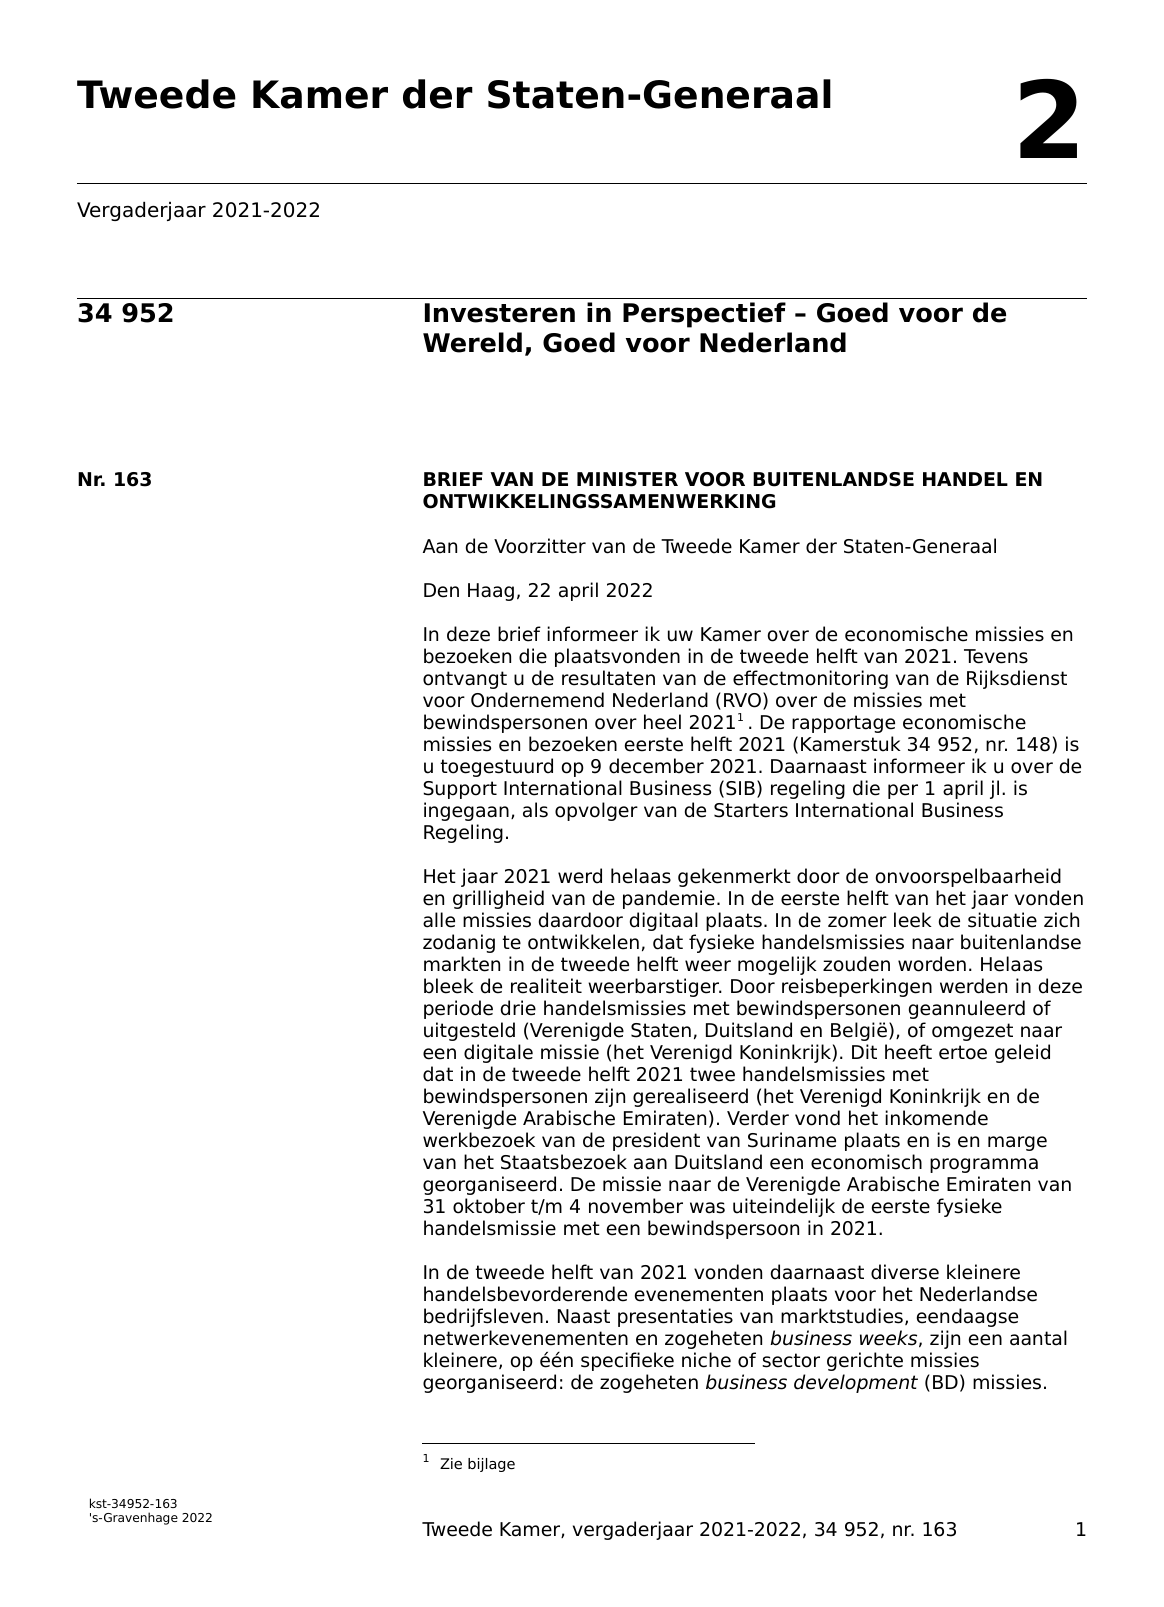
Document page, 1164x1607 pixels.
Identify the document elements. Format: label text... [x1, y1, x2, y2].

text 's-Gravenhage 2022 [88, 1511, 323, 1525]
text kst-34952-163 [88, 1497, 323, 1511]
text In deze brief informeer ik uw Kamer over de economische missies en bezoeken die plaatsvonden in de tweede helft van 2021. Tevens ontvangt u de resultaten van de effectmonitoring van de Rijksdienst voor Ondernemend Nederland (RVO) over de missies met bewindspersonen over heel 2021. De rapportage economische missies en bezoeken eerste helft 2021 (Kamerstuk 34 952, nr. 148) is u toegestuurd op 9 december 2021. Daarnaast informeer ik u over de Support International Business (SIB) regeling die per 1 april jl. is ingegaan, als opvolger van de Starters International Business Regeling. [422, 624, 1087, 844]
text Het jaar 2021 werd helaas gekenmerkt door de onvoorspelbaarheid en grilligheid van de pandemie. In de eerste helft van het jaar vonden alle missies daardoor digitaal plaats. In de zomer leek de situatie zich zodanig te ontwikkelen, dat fysieke handelsmissies naar buitenlandse markten in de tweede helft weer mogelijk zouden worden. Helaas bleek de realiteit weerbarstiger. Door reisbeperkingen werden in deze periode drie handelsmissies met bewindspersonen geannuleerd of uitgesteld (Verenigde Staten, Duitsland en België), of omgezet naar een digitale missie (het Verenigd Koninkrijk). Dit heeft ertoe geleid dat in de tweede helft 2021 twee handelsmissies met bewindspersonen zijn gerealiseerd (het Verenigd Koninkrijk en de Verenigde Arabische Emiraten). Verder vond het inkomende werkbezoek van de president van Suriname plaats en is en marge van het Staatsbezoek aan Duitsland een economisch programma georganiseerd. De missie naar de Verenigde Arabische Emiraten van 31 oktober t/m 4 november was uiteindelijk de eerste fysieke handelsmissie met een bewindspersoon in 2021. [422, 866, 1087, 1239]
subtitle 34 952 Investeren in Perspectief – Goed voor de Wereld, Goed voor Nederland [77, 299, 1087, 358]
table_header Tweede Kamer der Staten-Generaal [77, 59, 886, 183]
table_header 2 [886, 59, 1087, 183]
subtitle Nr. 163 BRIEF VAN DE MINISTER VOOR BUITENLANDSE HANDEL EN ONTWIKKELINGSSAMENWERKING [77, 469, 1087, 513]
text In de tweede helft van 2021 vonden daarnaast diverse kleinere handelsbevorderende evenementen plaats voor het Nederlandse bedrijfsleven. Naast presentaties van marktstudies, eendaagse netwerkevenementen en zogeheten business weeks, zijn een aantal kleinere, op één specifieke niche of sector gerichte missies georganiseerd: de zogeheten business development (BD) missies. [422, 1262, 1087, 1393]
table_cell Vergaderjaar 2021-2022 [77, 184, 1087, 298]
text Zie bijlage [422, 1452, 1087, 1474]
text Aan de Voorzitter van de Tweede Kamer der Staten-Generaal [422, 536, 1087, 557]
text Den Haag, 22 april 2022 [422, 580, 1087, 602]
